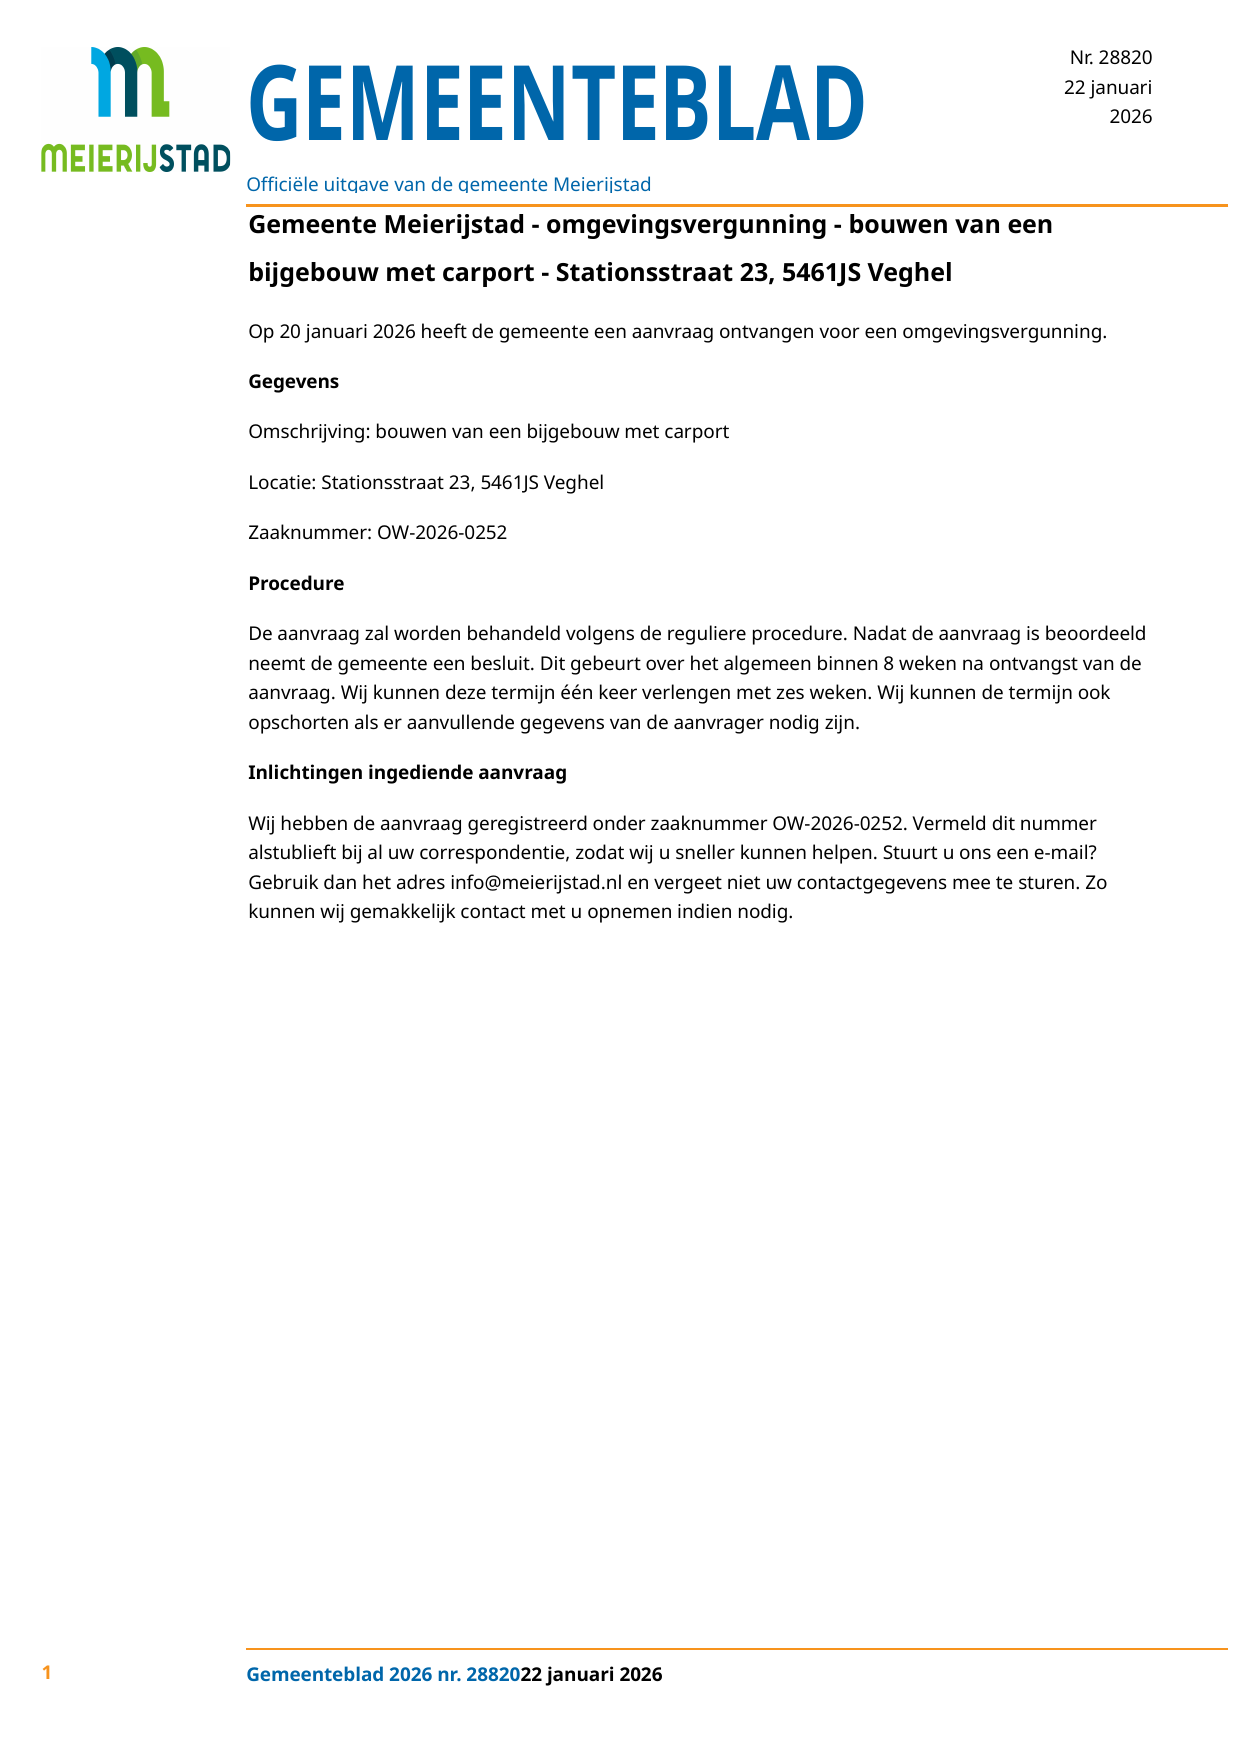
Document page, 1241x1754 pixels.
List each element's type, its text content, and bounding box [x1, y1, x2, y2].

text Inlichtingen ingediende aanvraag [248, 759, 1152, 785]
text Locatie: Stationsstraat 23, 5461JS Veghel [248, 469, 1152, 495]
picture [41, 47, 231, 172]
text Gemeente Meierijstad - omgevingsvergunning - bouwen van een bijgebouw met carport - Stationsstraat 23, 5461JS Veghel [248, 207, 1152, 288]
text Op 20 januari 2026 heeft de gemeente een aanvraag ontvangen voor een omgevingsvergunning. [248, 318, 1152, 344]
text De aanvraag zal worden behandeld volgens de reguliere procedure. Nadat de aanvraag is beoordeeld neemt de gemeente een besluit. Dit gebeurt over het algemeen binnen 8 weken na ontvangst van de aanvraag. Wij kunnen deze termijn één keer verlengen met zes weken. Wij kunnen de termijn ook opschorten als er aanvullende gegevens van de aanvrager nodig zijn. [248, 620, 1152, 735]
text Omschrijving: bouwen van een bijgebouw met carport [248, 419, 1152, 444]
text Wij hebben de aanvraag geregistreerd onder zaaknummer OW-2026-0252. Vermeld dit nummer alstublieft bij al uw correspondentie, zodat wij u sneller kunnen helpen. Stuurt u ons een e-mail? Gebruik dan het adres info@meierijstad.nl en vergeet niet uw contactgegevens mee te sturen. Zo kunnen wij gemakkelijk contact met u opnemen indien nodig. [248, 810, 1152, 924]
text Zaaknummer: OW-2026-0252 [248, 519, 1152, 545]
text Procedure [248, 570, 1152, 596]
text Gegevens [248, 368, 1152, 394]
